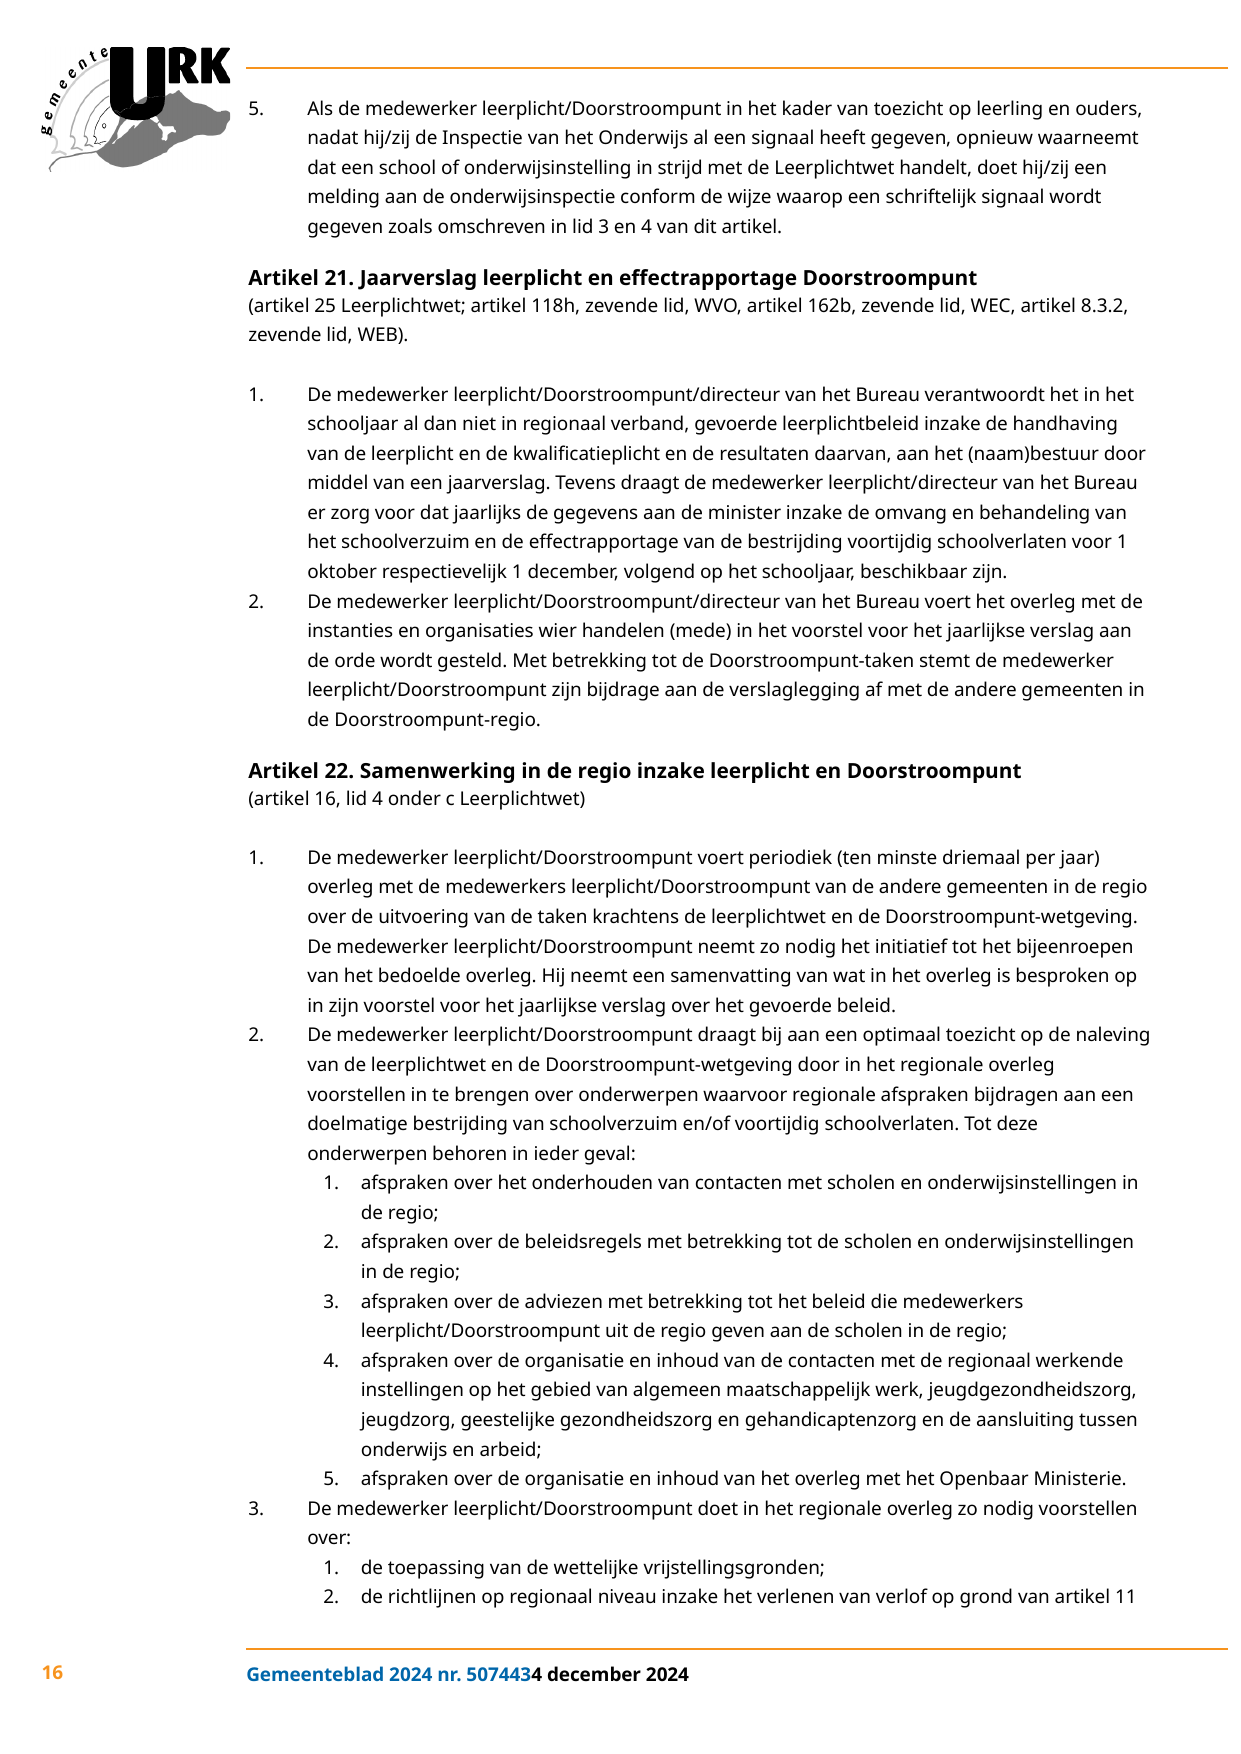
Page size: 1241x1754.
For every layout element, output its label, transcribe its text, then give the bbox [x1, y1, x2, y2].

list afspraken over de organisatie en inhoud van het overleg met het Openbaar Ministerie. [323, 1465, 1152, 1491]
list De medewerker leerplicht/Doorstroompunt doet in het regionale overleg zo nodig voorstellen over: [248, 1495, 1152, 1550]
text Artikel 21. Jaarverslag leerplicht en effectrapportage Doorstroompunt [248, 263, 1152, 292]
list afspraken over de beleidsregels met betrekking tot de scholen en onderwijsinstellingen in de regio; [323, 1229, 1152, 1284]
text (artikel 16, lid 4 onder c Leerplichtwet) [248, 785, 1152, 811]
list De medewerker leerplicht/Doorstroompunt/directeur van het Bureau voert het overleg met de instanties en organisaties wier handelen (mede) in het voorstel voor het jaarlijkse verslag aan de orde wordt gesteld. Met betrekking tot de Doorstroompunt-taken stemt de medewerker leerplicht/Doorstroompunt zijn bijdrage aan de verslaglegging af met de andere gemeenten in de Doorstroompunt-regio. [248, 588, 1152, 732]
list afspraken over het onderhouden van contacten met scholen en onderwijsinstellingen in de regio; [323, 1169, 1152, 1225]
text Artikel 22. Samenwerking in de regio inzake leerplicht en Doorstroompunt [248, 757, 1152, 785]
text (artikel 25 Leerplichtwet; artikel 118h, zevende lid, WVO, artikel 162b, zevende lid, WEC, artikel 8.3.2, zevende lid, WEB). [248, 292, 1152, 347]
list de richtlijnen op regionaal niveau inzake het verlenen van verlof op grond van artikel 11 [323, 1584, 1152, 1609]
list De medewerker leerplicht/Doorstroompunt draagt bij aan een optimaal toezicht op de naleving van de leerplichtwet en de Doorstroompunt-wetgeving door in het regionale overleg voorstellen in te brengen over onderwerpen waarvoor regionale afspraken bijdragen aan een doelmatige bestrijding van schoolverzuim en/of voortijdig schoolverlaten. Tot deze onderwerpen behoren in ieder geval: [248, 1022, 1152, 1166]
picture [41, 47, 231, 172]
list De medewerker leerplicht/Doorstroompunt voert periodiek (ten minste driemaal per jaar) overleg met de medewerkers leerplicht/Doorstroompunt van de andere gemeenten in de regio over de uitvoering van de taken krachtens de leerplichtwet en de Doorstroompunt-wetgeving. De medewerker leerplicht/Doorstroompunt neemt zo nodig het initiatief tot het bijeenroepen van het bedoelde overleg. Hij neemt een samenvatting van wat in het overleg is besproken op in zijn voorstel voor het jaarlijkse verslag over het gevoerde beleid. [248, 844, 1152, 1018]
list de toepassing van de wettelijke vrijstellingsgronden; [323, 1554, 1152, 1580]
list De medewerker leerplicht/Doorstroompunt/directeur van het Bureau verantwoordt het in het schooljaar al dan niet in regionaal verband, gevoerde leerplichtbeleid inzake de handhaving van de leerplicht en de kwalificatieplicht en de resultaten daarvan, aan het (naam)bestuur door middel van een jaarverslag. Tevens draagt de medewerker leerplicht/directeur van het Bureau er zorg voor dat jaarlijks de gegevens aan de minister inzake de omvang en behandeling van het schoolverzuim en de effectrapportage van de bestrijding voortijdig schoolverlaten voor 1 oktober respectievelijk 1 december, volgend op het schooljaar, beschikbaar zijn. [248, 381, 1152, 584]
list afspraken over de organisatie en inhoud van de contacten met de regionaal werkende instellingen op het gebied van algemeen maatschappelijk werk, jeugdgezondheidszorg, jeugdzorg, geestelijke gezondheidszorg en gehandicaptenzorg en de aansluiting tussen onderwijs en arbeid; [323, 1347, 1152, 1462]
list afspraken over de adviezen met betrekking tot het beleid die medewerkers leerplicht/Doorstroompunt uit de regio geven aan de scholen in de regio; [323, 1288, 1152, 1343]
list Als de medewerker leerplicht/Doorstroompunt in het kader van toezicht op leerling en ouders, nadat hij/zij de Inspectie van het Onderwijs al een signaal heeft gegeven, opnieuw waarneemt dat een school of onderwijsinstelling in strijd met de Leerplichtwet handelt, doet hij/zij een melding aan de onderwijsinspectie conform de wijze waarop een schriftelijk signaal wordt gegeven zoals omschreven in lid 3 en 4 van dit artikel. [248, 95, 1152, 239]
